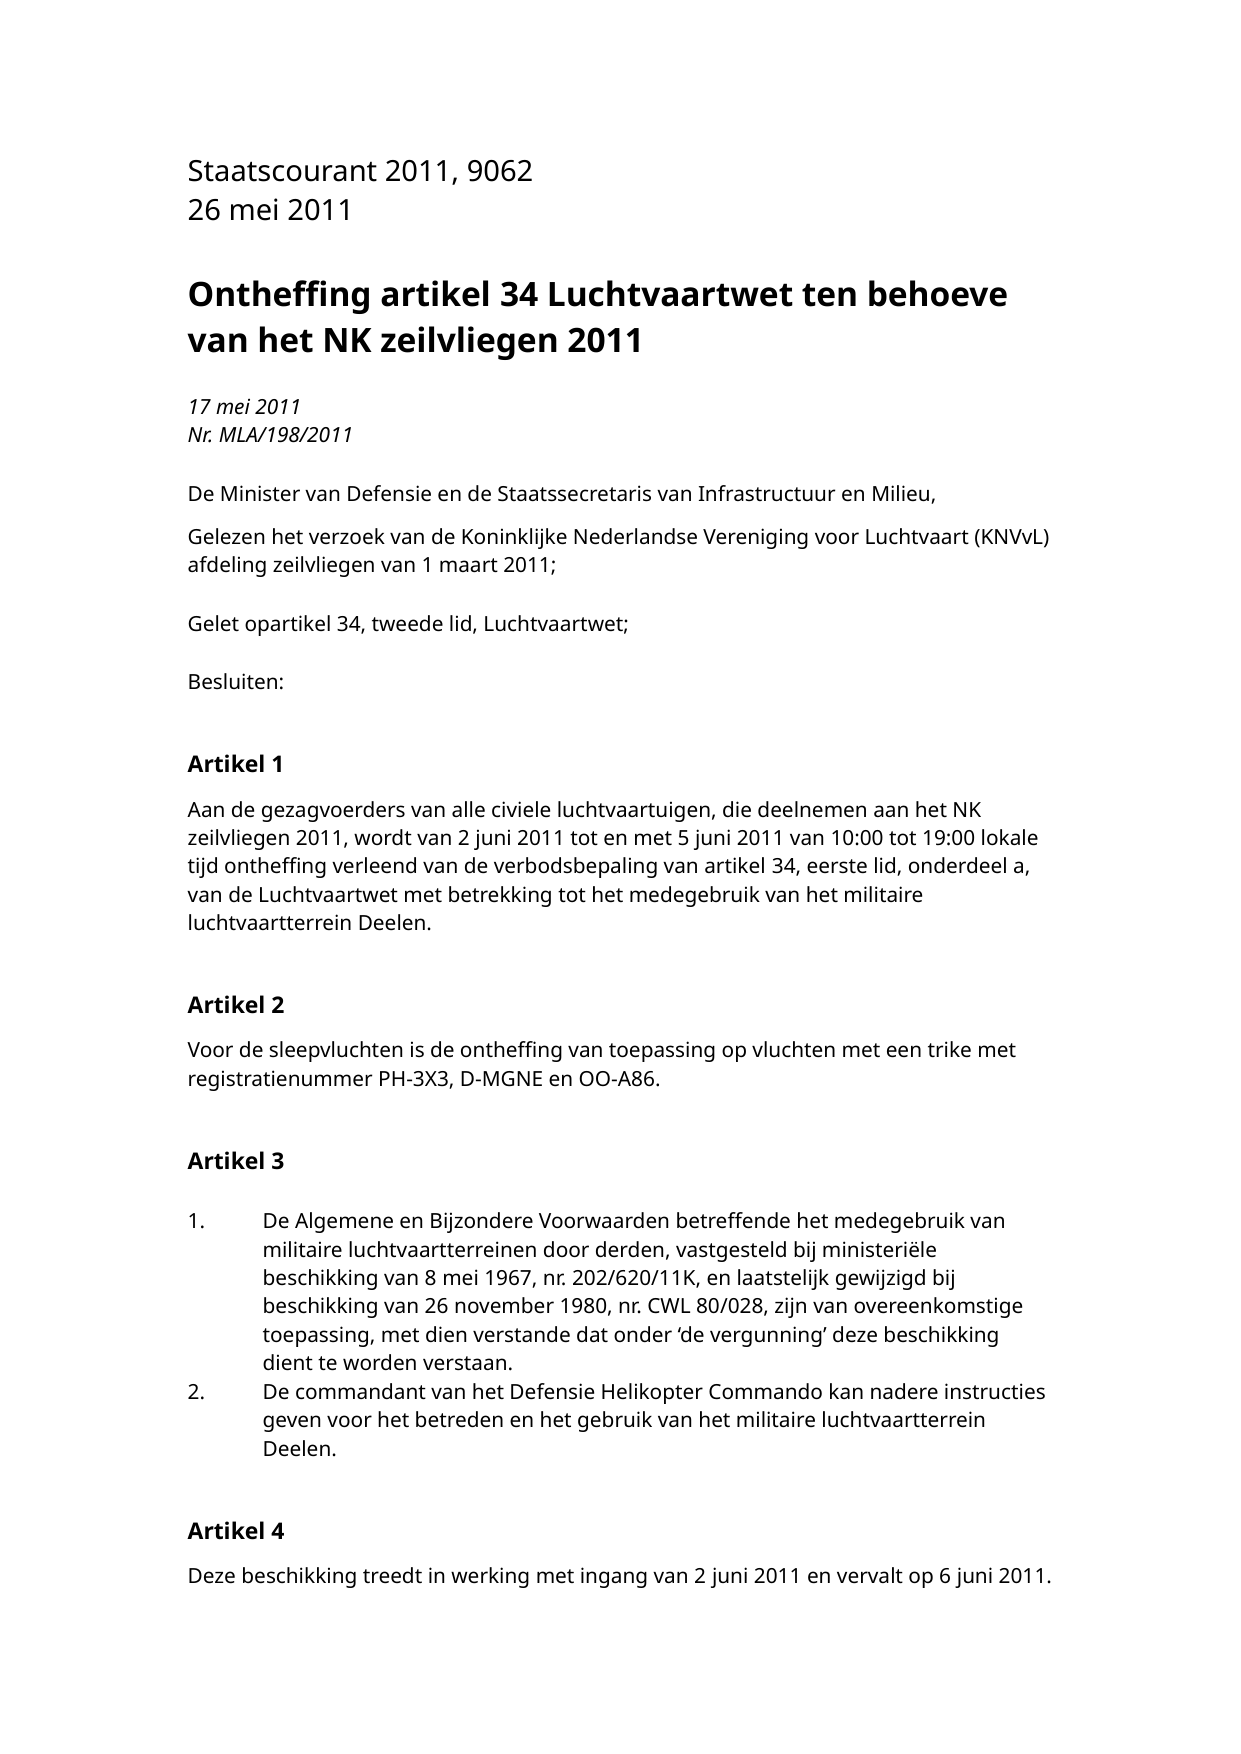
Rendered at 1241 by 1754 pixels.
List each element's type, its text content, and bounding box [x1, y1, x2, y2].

text 17 mei 2011 [187, 392, 1053, 420]
text De Minister van Defensie en de Staatssecretaris van Infrastructuur en Milieu, [187, 479, 1053, 507]
text Voor de sleepvluchten is de ontheffing van toepassing op vluchten met een trike met registratienummer PH-3X3, D-MGNE en OO-A86. [187, 1036, 1053, 1092]
subtitle Artikel 3 [187, 1145, 1053, 1176]
text Aan de gezagvoerders van alle civiele luchtvaartuigen, die deelnemen aan het NK zeilvliegen 2011, wordt van 2 juni 2011 tot en met 5 juni 2011 van 10:00 tot 19:00 lokale tijd ontheffing verleend van de verbodsbepaling van artikel 34, eerste lid, onderdeel a, van de Luchtvaartwet met betrekking tot het medegebruik van het militaire luchtvaartterrein Deelen. [187, 795, 1053, 937]
subtitle Artikel 4 [187, 1515, 1053, 1546]
subtitle Artikel 1 [187, 748, 1053, 780]
text Gelet opartikel 34, tweede lid, Luchtvaartwet; [187, 609, 1053, 637]
text Deze beschikking treedt in werking met ingang van 2 juni 2011 en vervalt op 6 juni 2011. [187, 1561, 1053, 1589]
text Nr. MLA/198/2011 [187, 420, 1053, 449]
text 26 mei 2011 [187, 190, 1053, 229]
text Gelezen het verzoek van de Koninklijke Nederlandse Vereniging voor Luchtvaart (KNVvL) afdeling zeilvliegen van 1 maart 2011; [187, 522, 1053, 579]
subtitle Ontheffing artikel 34 Luchtvaartwet ten behoeve van het NK zeilvliegen 2011 [187, 271, 1053, 362]
subtitle Artikel 2 [187, 989, 1053, 1021]
text Besluiten: [187, 667, 1053, 696]
list De commandant van het Defensie Helikopter Commando kan nadere instructies geven voor het betreden en het gebruik van het militaire luchtvaartterrein Deelen. [187, 1377, 1053, 1462]
list De Algemene en Bijzondere Voorwaarden betreffende het medegebruik van militaire luchtvaartterreinen door derden, vastgesteld bij ministeriële beschikking van 8 mei 1967, nr. 202/620/11K, en laatstelijk gewijzigd bij beschikking van 26 november 1980, nr. CWL 80/028, zijn van overeenkomstige toepassing, met dien verstande dat onder ‘de vergunning’ deze beschikking dient te worden verstaan. [187, 1206, 1053, 1377]
text Staatscourant 2011, 9062 [187, 150, 1053, 190]
